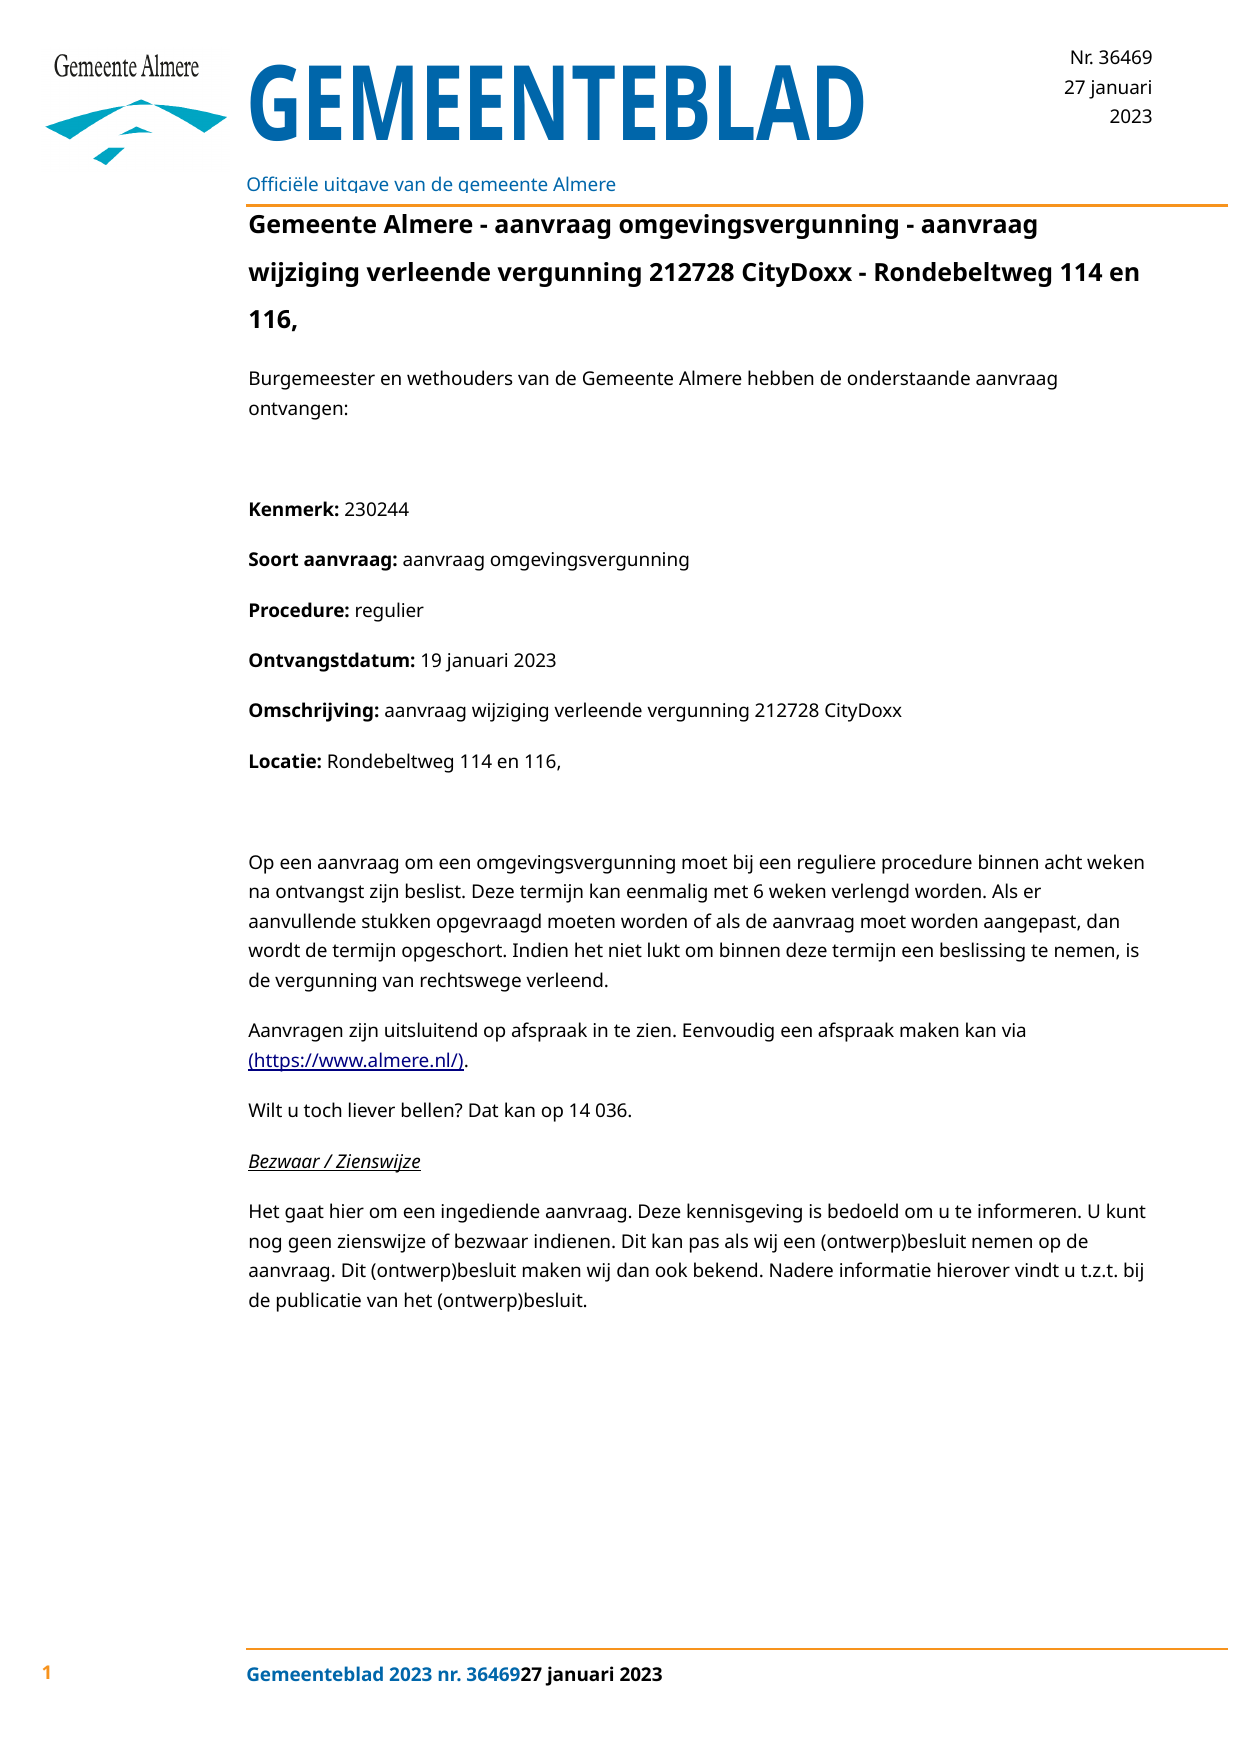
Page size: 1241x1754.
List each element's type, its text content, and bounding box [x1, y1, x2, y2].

text Bezwaar / Zienswijze [248, 1148, 1152, 1174]
text Aanvragen zijn uitsluitend op afspraak in te zien. Eenvoudig een afspraak maken kan via (https://www.almere.nl/). [248, 1018, 1152, 1073]
text Burgemeester en wethouders van de Gemeente Almere hebben de onderstaande aanvraag ontvangen: [248, 366, 1152, 421]
text Omschrijving: aanvraag wijziging verleende vergunning 212728 CityDoxx [248, 698, 1152, 723]
text Gemeente Almere - aanvraag omgevingsvergunning - aanvraag wijziging verleende vergunning 212728 CityDoxx - Rondebeltweg 114 en 116, [248, 207, 1152, 336]
text Locatie: Rondebeltweg 114 en 116, [248, 748, 1152, 774]
text Procedure: regulier [248, 597, 1152, 622]
text Soort aanvraag: aanvraag omgevingsvergunning [248, 546, 1152, 572]
text Het gaat hier om een ingediende aanvraag. Deze kennisgeving is bedoeld om u te informeren. U kunt nog geen zienswijze of bezwaar indienen. Dit kan pas als wij een (ontwerp)besluit nemen op de aanvraag. Dit (ontwerp)besluit maken wij dan ook bekend. Nadere informatie hierover vindt u t.z.t. bij de publicatie van het (ontwerp)besluit. [248, 1198, 1152, 1313]
text Wilt u toch liever bellen? Dat kan op 14 036. [248, 1098, 1152, 1123]
text Op een aanvraag om een omgevingsvergunning moet bij een reguliere procedure binnen acht weken na ontvangst zijn beslist. Deze termijn kan eenmalig met 6 weken verlengd worden. Als er aanvullende stukken opgevraagd moeten worden of als de aanvraag moet worden aangepast, dan wordt de termijn opgeschort. Indien het niet lukt om binnen deze termijn een beslissing te nemen, is de vergunning van rechtswege verleend. [248, 849, 1152, 993]
text Ontvangstdatum: 19 januari 2023 [248, 647, 1152, 673]
text Kenmerk: 230244 [248, 496, 1152, 522]
picture [41, 47, 231, 172]
